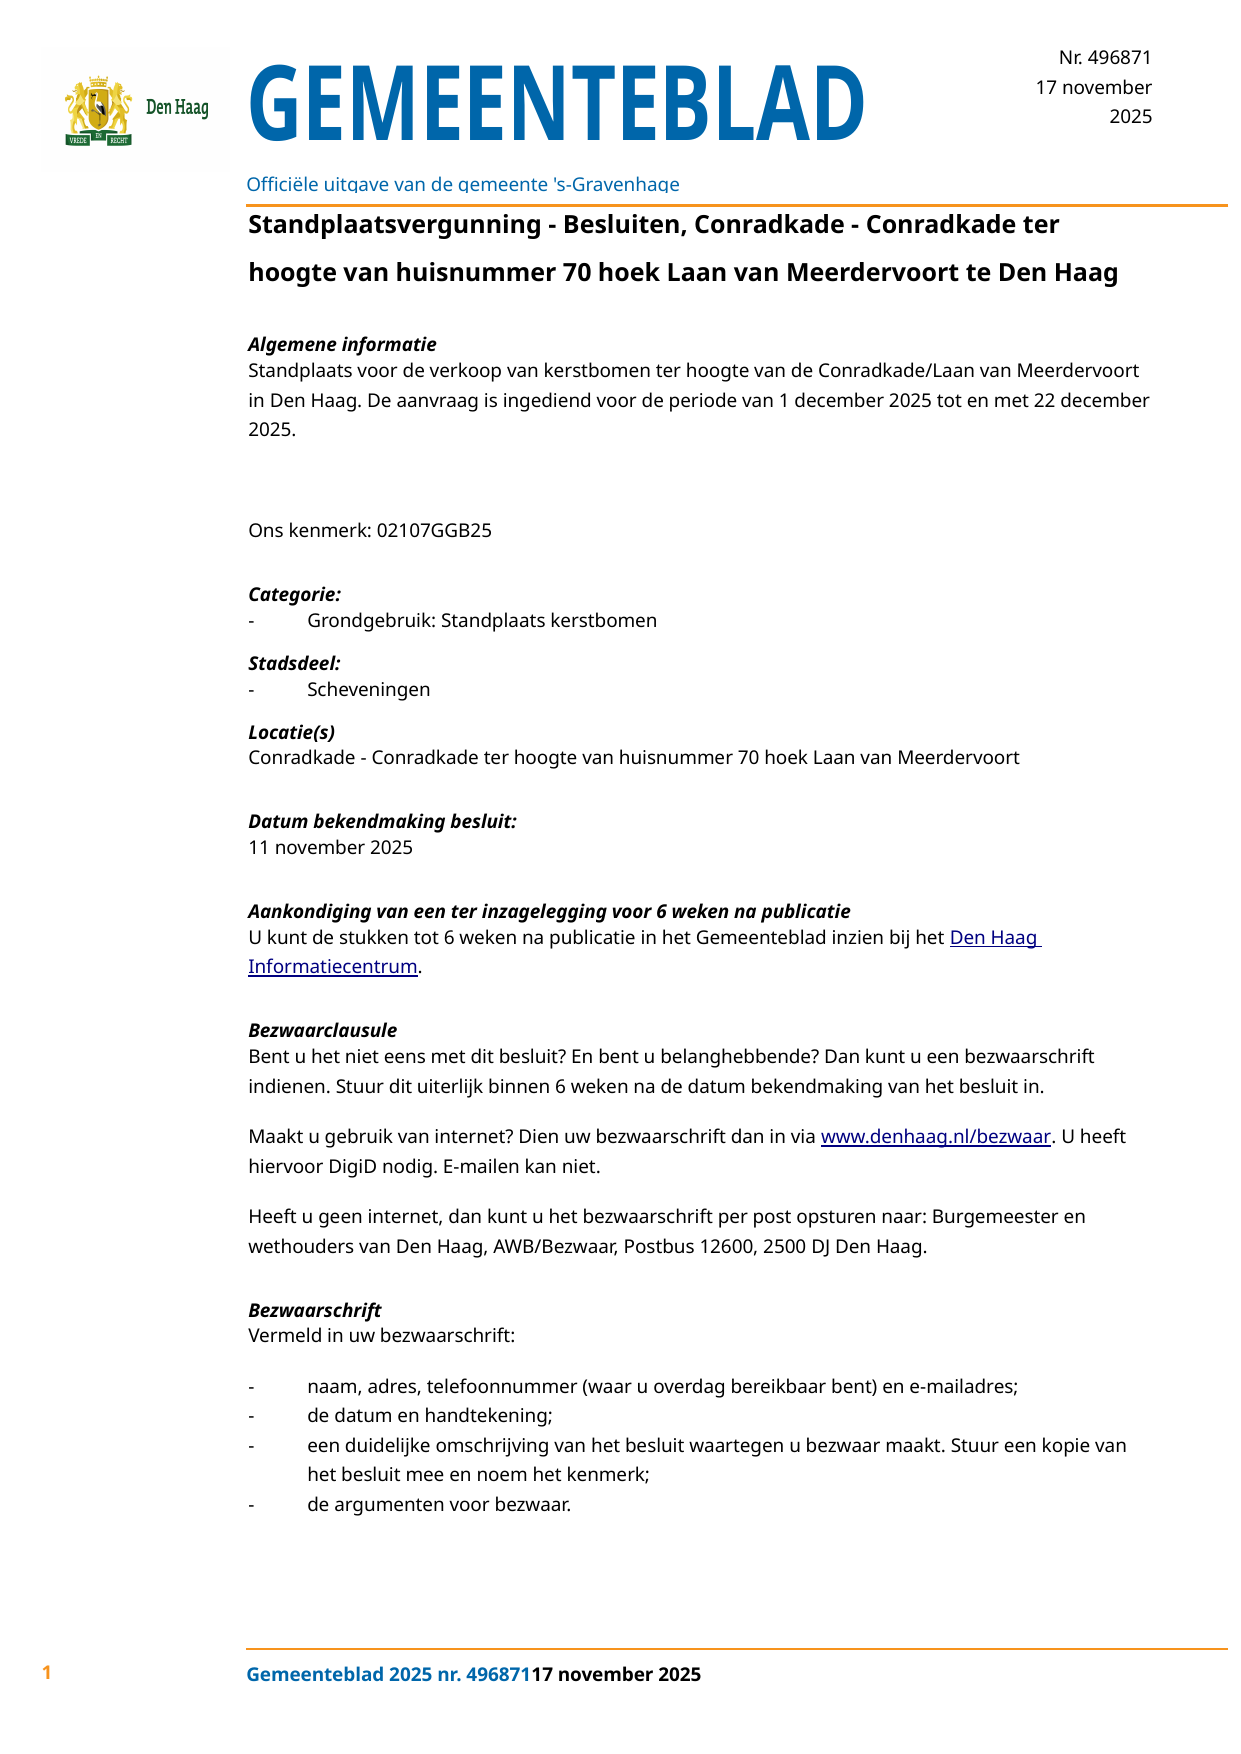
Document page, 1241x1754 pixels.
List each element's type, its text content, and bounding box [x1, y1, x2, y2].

text Bezwaarschrift [248, 1297, 1152, 1322]
text Categorie: [248, 581, 1152, 607]
picture [41, 47, 231, 172]
text Standplaats voor de verkoop van kerstbomen ter hoogte van de Conradkade/Laan van Meerdervoort in Den Haag. De aanvraag is ingediend voor de periode van 1 december 2025 tot en met 22 december 2025. [248, 357, 1152, 442]
list Scheveningen [248, 676, 1152, 701]
list Grondgebruik: Standplaats kerstbomen [248, 607, 1152, 633]
text Bent u het niet eens met dit besluit? En bent u belanghebbende? Dan kunt u een bezwaarschrift indienen. Stuur dit uiterlijk binnen 6 weken na de datum bekendmaking van het besluit in. [248, 1043, 1152, 1098]
text 11 november 2025 [248, 834, 1152, 860]
list de argumenten voor bezwaar. [248, 1491, 1152, 1517]
text Stadsdeel: [248, 650, 1152, 676]
text Standplaatsvergunning - Besluiten, Conradkade - Conradkade ter hoogte van huisnummer 70 hoek Laan van Meerdervoort te Den Haag [248, 207, 1152, 288]
list naam, adres, telefoonnummer (waar u overdag bereikbaar bent) en e-mailadres; [248, 1373, 1152, 1399]
text Heeft u geen internet, dan kunt u het bezwaarschrift per post opsturen naar: Burgemeester en wethouders van Den Haag, AWB/Bezwaar, Postbus 12600, 2500 DJ Den Haag. [248, 1203, 1152, 1258]
text Locatie(s) [248, 719, 1152, 744]
list de datum en handtekening; [248, 1402, 1152, 1428]
text Vermeld in uw bezwaarschrift: [248, 1322, 1152, 1348]
text Aankondiging van een ter inzagelegging voor 6 weken na publicatie [248, 898, 1152, 924]
list een duidelijke omschrijving van het besluit waartegen u bezwaar maakt. Stuur een kopie van het besluit mee en noem het kenmerk; [248, 1432, 1152, 1487]
text U kunt de stukken tot 6 weken na publicatie in het Gemeenteblad inzien bij het Den Haag Informatiecentrum. [248, 924, 1152, 979]
text Maakt u gebruik van internet? Dien uw bezwaarschrift dan in via www.denhaag.nl/bezwaar. U heeft hiervoor DigiD nodig. E-mailen kan niet. [248, 1123, 1152, 1178]
text Datum bekendmaking besluit: [248, 808, 1152, 834]
text Algemene informatie [248, 331, 1152, 357]
text Bezwaarclausule [248, 1017, 1152, 1043]
text Conradkade - Conradkade ter hoogte van huisnummer 70 hoek Laan van Meerdervoort [248, 744, 1152, 770]
text Ons kenmerk: 02107GGB25 [248, 517, 1152, 543]
